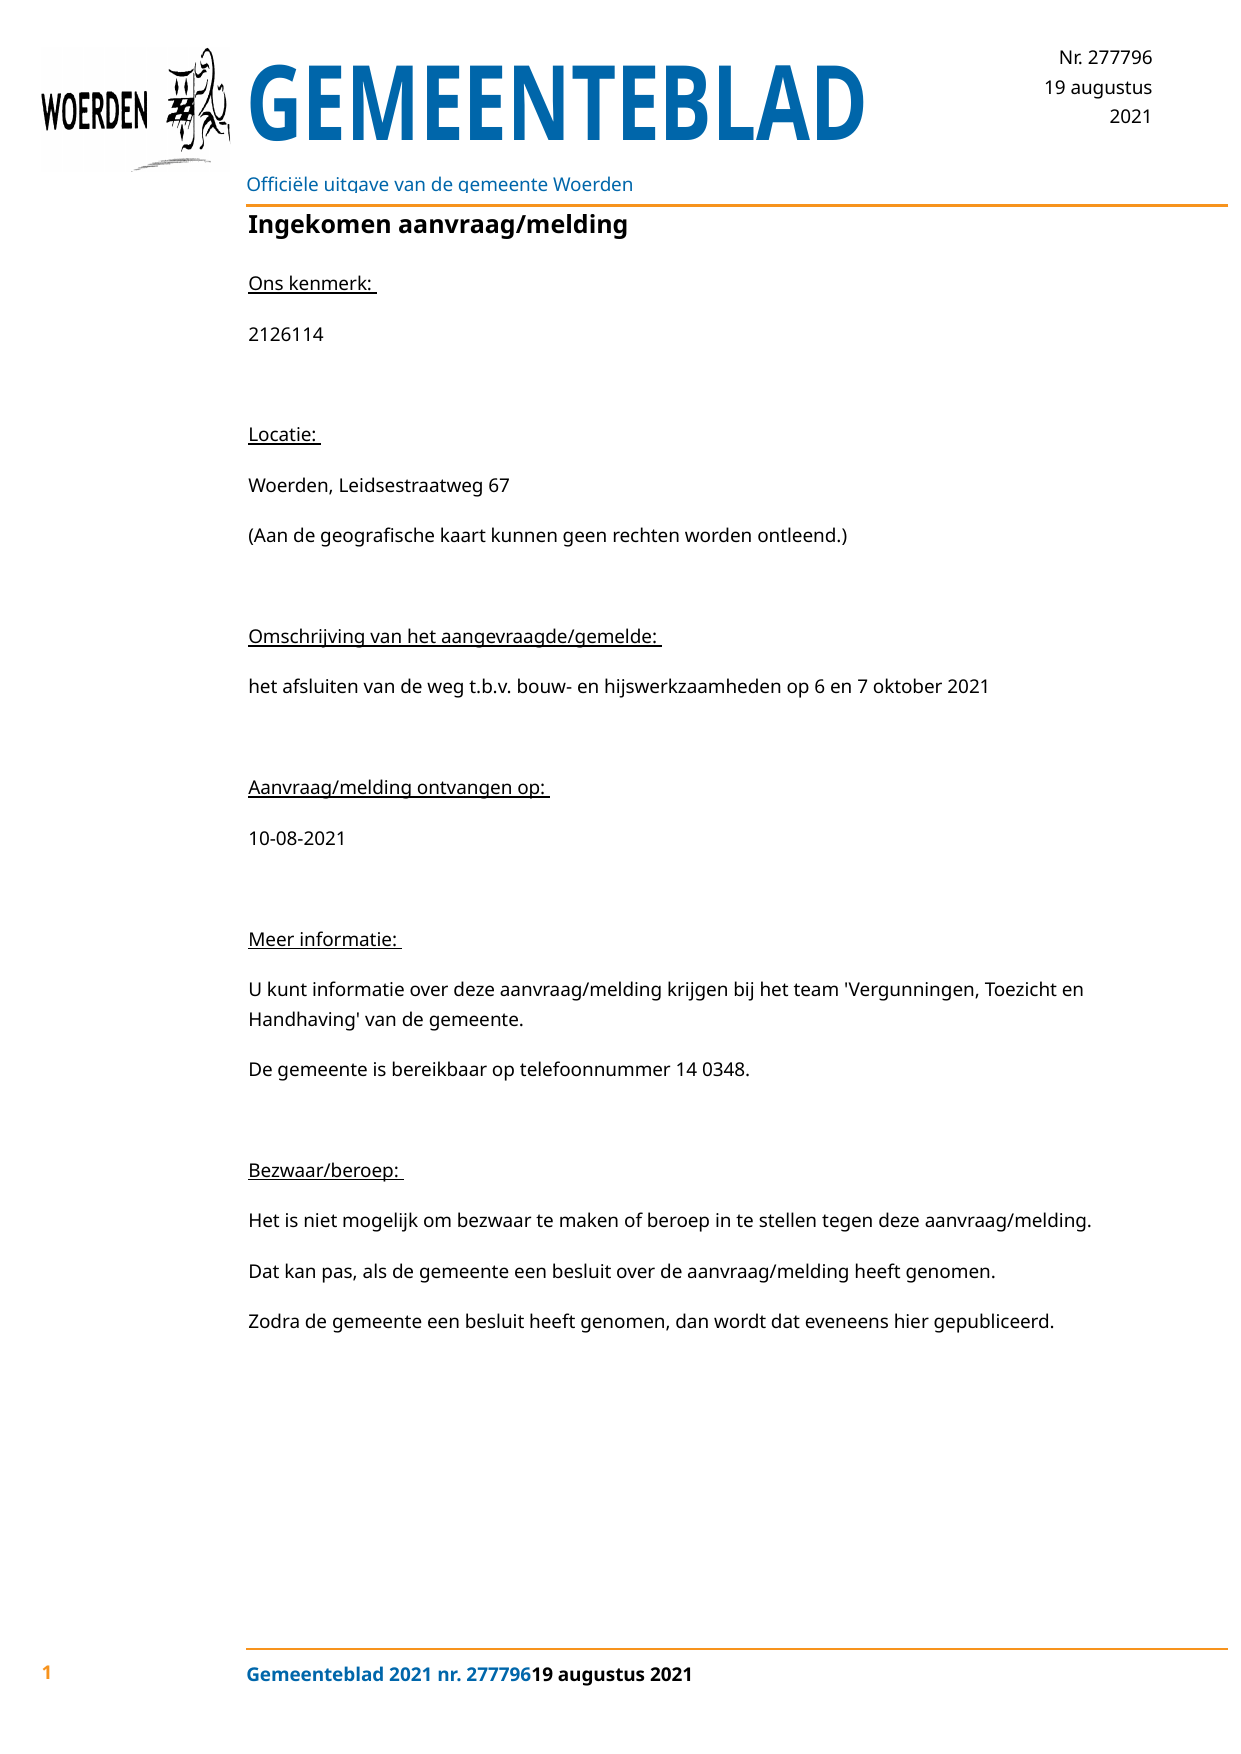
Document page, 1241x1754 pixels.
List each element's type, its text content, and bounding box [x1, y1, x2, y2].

text Ingekomen aanvraag/melding [248, 207, 1152, 241]
text Dat kan pas, als de gemeente een besluit over de aanvraag/melding heeft genomen. [248, 1258, 1152, 1283]
text De gemeente is bereikbaar op telefoonnummer 14 0348. [248, 1056, 1152, 1082]
text Zodra de gemeente een besluit heeft genomen, dan wordt dat eveneens hier gepubliceerd. [248, 1308, 1152, 1334]
text het afsluiten van de weg t.b.v. bouw- en hijswerkzaamheden op 6 en 7 oktober 2021 [248, 674, 1152, 699]
text Bezwaar/beroep: [248, 1157, 1152, 1183]
text 2126114 [248, 321, 1152, 346]
text 10-08-2021 [248, 825, 1152, 851]
text Het is niet mogelijk om bezwaar te maken of beroep in te stellen tegen deze aanvraag/melding. [248, 1207, 1152, 1233]
text Woerden, Leidsestraatweg 67 [248, 472, 1152, 498]
text Omschrijving van het aangevraagde/gemelde: [248, 623, 1152, 649]
text Meer informatie: [248, 926, 1152, 951]
picture [41, 47, 231, 172]
text (Aan de geografische kaart kunnen geen rechten worden ontleend.) [248, 522, 1152, 548]
text Locatie: [248, 422, 1152, 447]
text Ons kenmerk: [248, 270, 1152, 296]
text Aanvraag/melding ontvangen op: [248, 774, 1152, 800]
text U kunt informatie over deze aanvraag/melding krijgen bij het team 'Vergunningen, Toezicht en Handhaving' van de gemeente. [248, 976, 1152, 1031]
